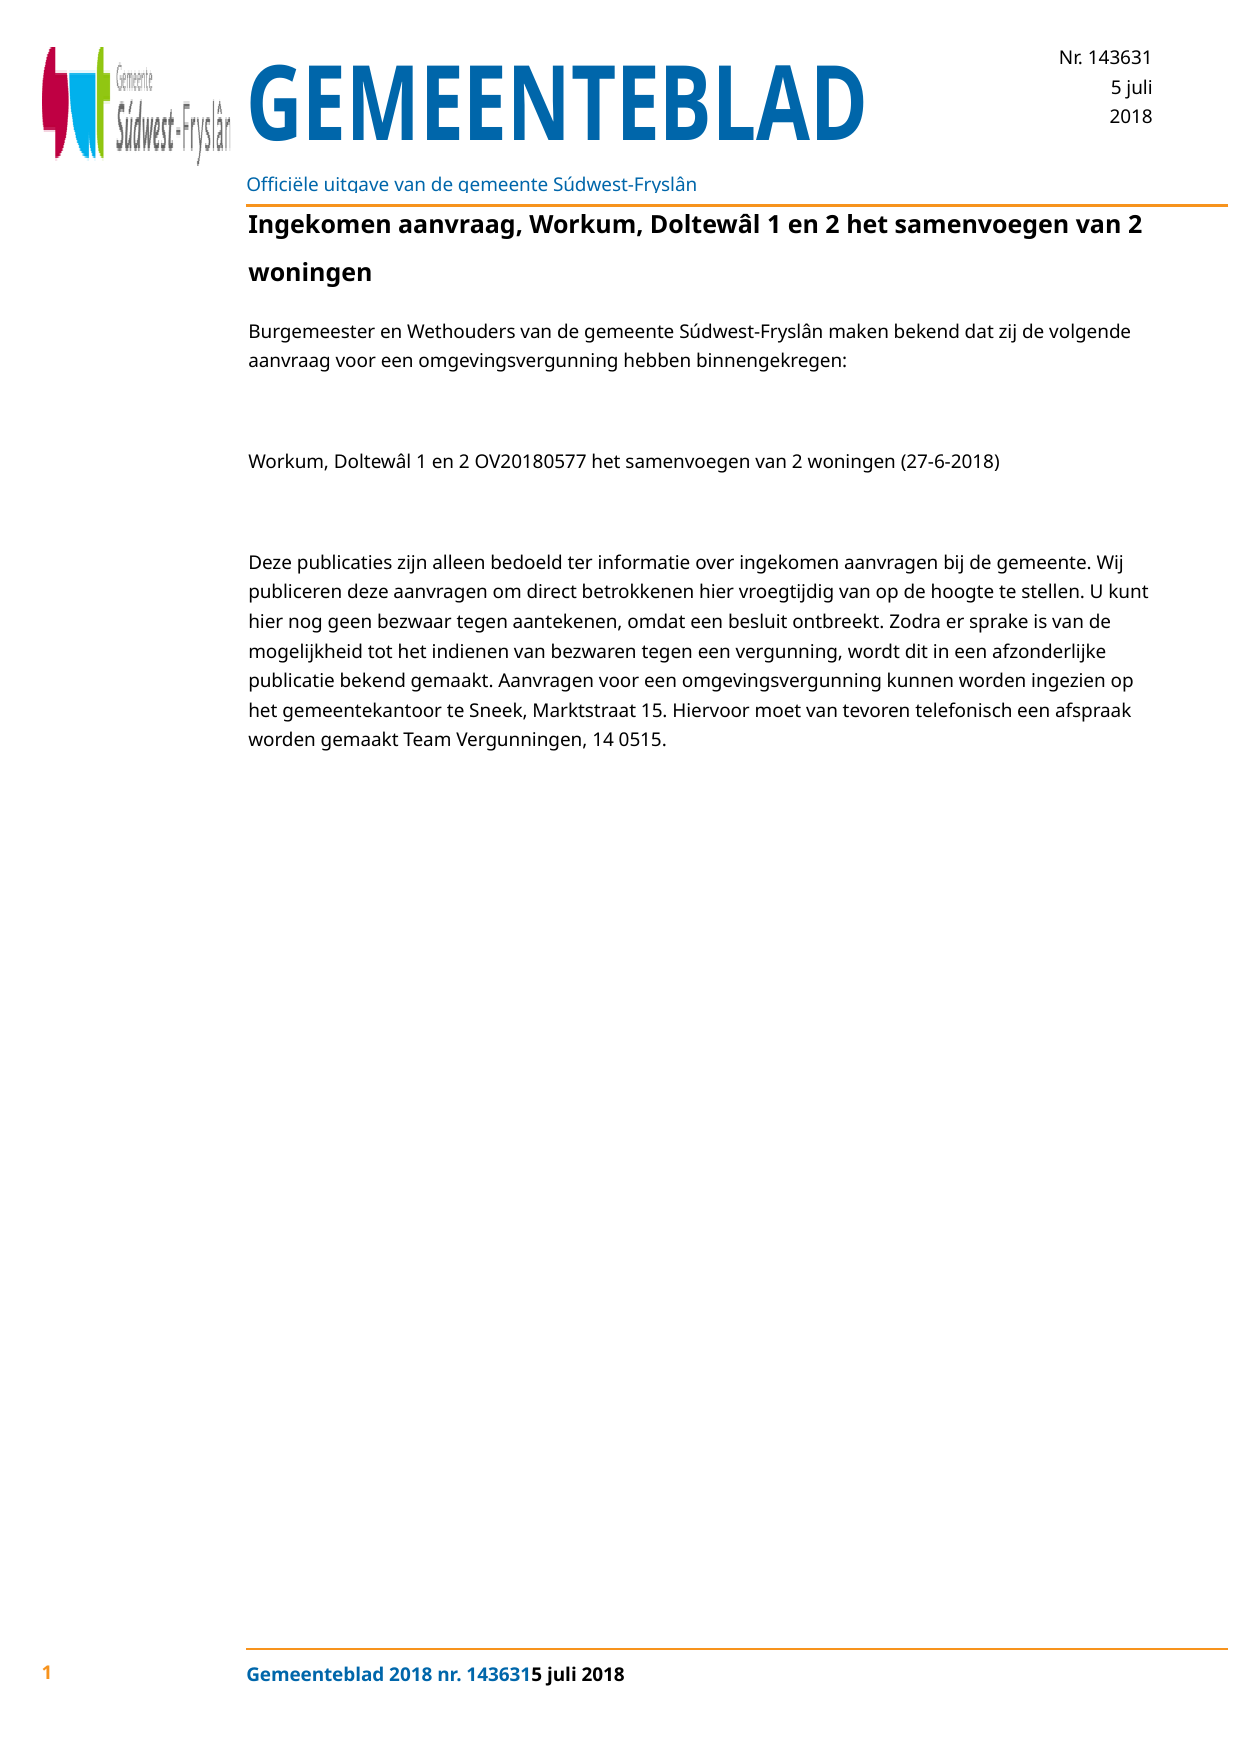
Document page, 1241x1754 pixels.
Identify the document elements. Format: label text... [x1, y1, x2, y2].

text Workum, Doltewâl 1 en 2 OV20180577 het samenvoegen van 2 woningen (27-6-2018) [248, 448, 1152, 474]
picture [41, 47, 231, 172]
text Burgemeester en Wethouders van de gemeente Súdwest-Fryslân maken bekend dat zij de volgende aanvraag voor een omgevingsvergunning hebben binnengekregen: [248, 318, 1152, 373]
text Deze publicaties zijn alleen bedoeld ter informatie over ingekomen aanvragen bij de gemeente. Wij publiceren deze aanvragen om direct betrokkenen hier vroegtijdig van op de hoogte te stellen. U kunt hier nog geen bezwaar tegen aantekenen, omdat een besluit ontbreekt. Zodra er sprake is van de mogelijkheid tot het indienen van bezwaren tegen een vergunning, wordt dit in een afzonderlijke publicatie bekend gemaakt. Aanvragen voor een omgevingsvergunning kunnen worden ingezien op het gemeentekantoor te Sneek, Marktstraat 15. Hiervoor moet van tevoren telefonisch een afspraak worden gemaakt Team Vergunningen, 14 0515. [248, 549, 1152, 752]
text Ingekomen aanvraag, Workum, Doltewâl 1 en 2 het samenvoegen van 2 woningen [248, 207, 1152, 288]
